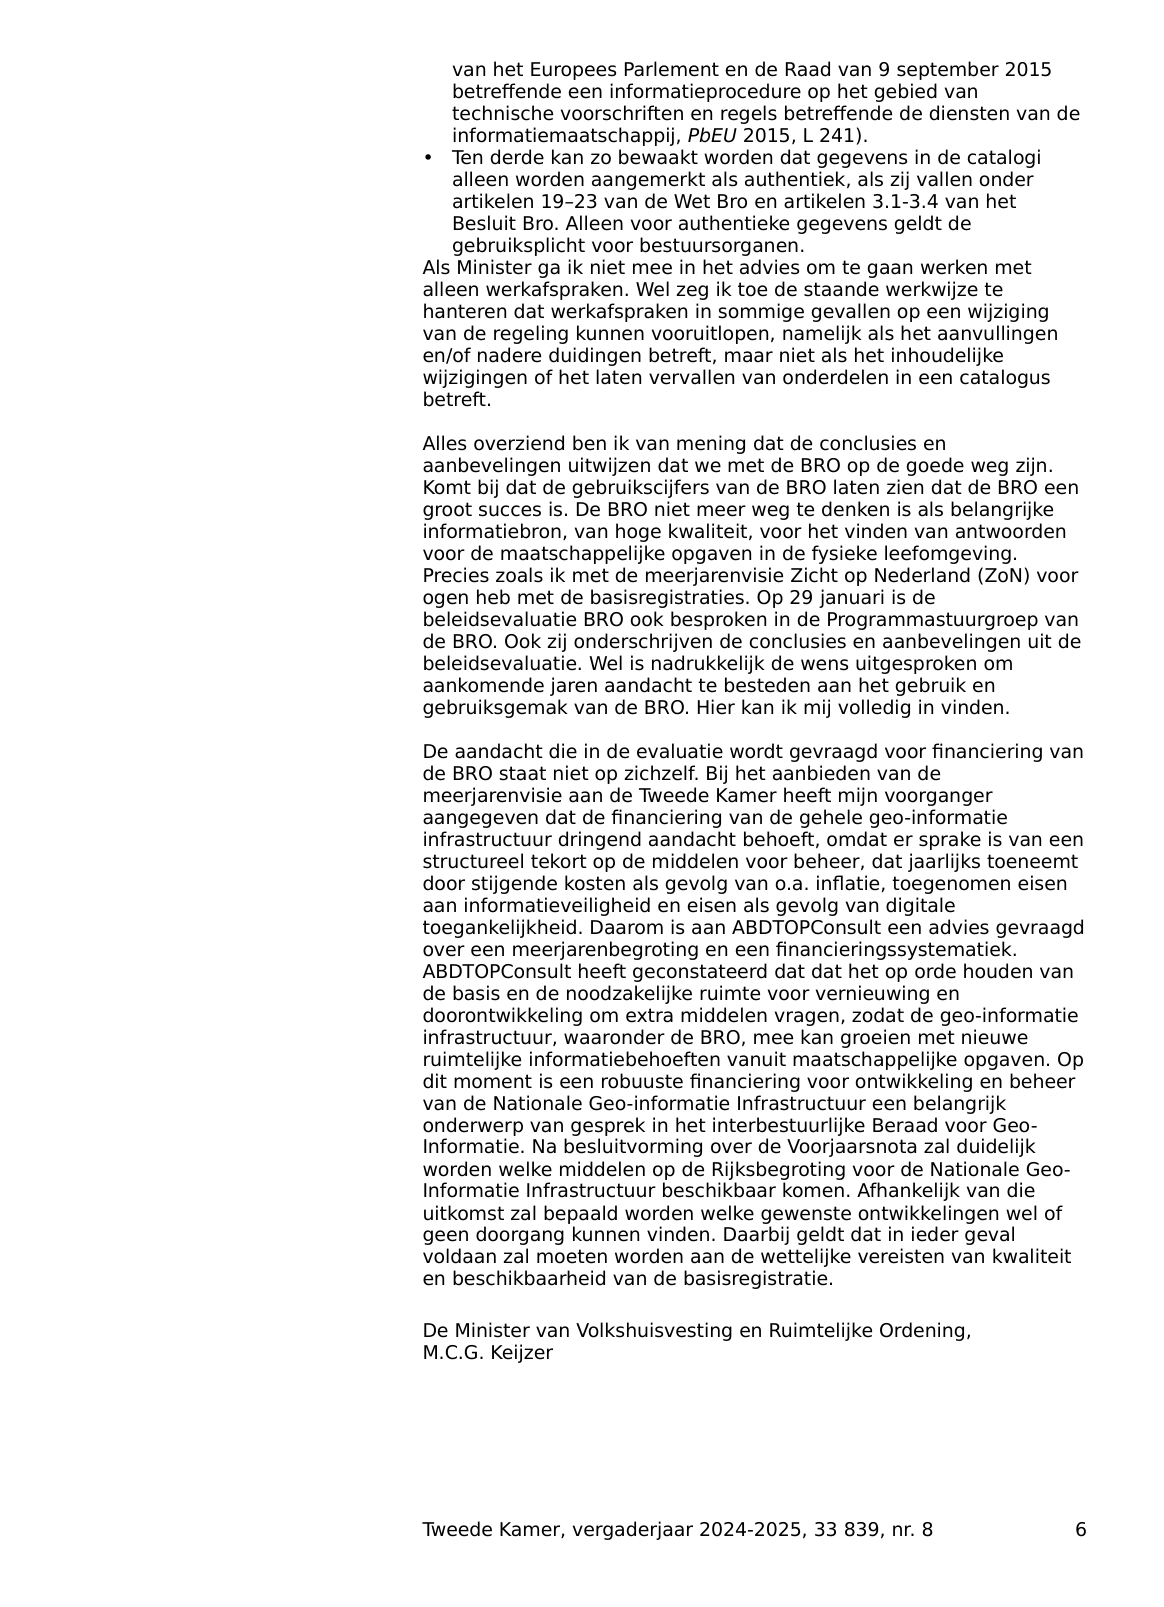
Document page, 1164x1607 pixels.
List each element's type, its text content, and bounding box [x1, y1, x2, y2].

text Als Minister ga ik niet mee in het advies om te gaan werken met alleen werkafspraken. Wel zeg ik toe de staande werkwijze te hanteren dat werkafspraken in sommige gevallen op een wijziging van de regeling kunnen vooruitlopen, namelijk als het aanvullingen en/of nadere duidingen betreft, maar niet als het inhoudelijke wijzigingen of het laten vervallen van onderdelen in een catalogus betreft. [422, 257, 1087, 411]
text De Minister van Volkshuisvesting en Ruimtelijke Ordening, M.C.G. Keijzer [422, 1320, 1087, 1364]
text Alles overziend ben ik van mening dat de conclusies en aanbevelingen uitwijzen dat we met de BRO op de goede weg zijn. Komt bij dat de gebruikscijfers van de BRO laten zien dat de BRO een groot succes is. De BRO niet meer weg te denken is als belangrijke informatiebron, van hoge kwaliteit, voor het vinden van antwoorden voor de maatschappelijke opgaven in de fysieke leefomgeving. Precies zoals ik met de meerjarenvisie Zicht op Nederland (ZoN) voor ogen heb met de basisregistraties. Op 29 januari is de beleidsevaluatie BRO ook besproken in de Programmastuurgroep van de BRO. Ook zij onderschrijven de conclusies en aanbevelingen uit de beleidsevaluatie. Wel is nadrukkelijk de wens uitgesproken om aankomende jaren aandacht te besteden aan het gebruik en gebruiksgemak van de BRO. Hier kan ik mij volledig in vinden. [422, 433, 1087, 719]
text van het Europees Parlement en de Raad van 9 september 2015 betreffende een informatieprocedure op het gebied van technische voorschriften en regels betreffende de diensten van de informatiemaatschappij, PbEU 2015, L 241). [422, 59, 1087, 147]
text • Ten derde kan zo bewaakt worden dat gegevens in de catalogi alleen worden aangemerkt als authentiek, als zij vallen onder artikelen 19–23 van de Wet Bro en artikelen 3.1-3.4 van het Besluit Bro. Alleen voor authentieke gegevens geldt de gebruiksplicht voor bestuursorganen. [422, 147, 1087, 257]
text De aandacht die in de evaluatie wordt gevraagd voor financiering van de BRO staat niet op zichzelf. Bij het aanbieden van de meerjarenvisie aan de Tweede Kamer heeft mijn voorganger aangegeven dat de financiering van de gehele geo-informatie infrastructuur dringend aandacht behoeft, omdat er sprake is van een structureel tekort op de middelen voor beheer, dat jaarlijks toeneemt door stijgende kosten als gevolg van o.a. inflatie, toegenomen eisen aan informatieveiligheid en eisen als gevolg van digitale toegankelijkheid. Daarom is aan ABDTOPConsult een advies gevraagd over een meerjarenbegroting en een financieringssystematiek. ABDTOPConsult heeft geconstateerd dat dat het op orde houden van de basis en de noodzakelijke ruimte voor vernieuwing en doorontwikkeling om extra middelen vragen, zodat de geo-informatie infrastructuur, waaronder de BRO, mee kan groeien met nieuwe ruimtelijke informatiebehoeften vanuit maatschappelijke opgaven. Op dit moment is een robuuste financiering voor ontwikkeling en beheer van de Nationale Geo-informatie Infrastructuur een belangrijk onderwerp van gesprek in het interbestuurlijke Beraad voor Geo-Informatie. Na besluitvorming over de Voorjaarsnota zal duidelijk worden welke middelen op de Rijksbegroting voor de Nationale Geo-Informatie Infrastructuur beschikbaar komen. Afhankelijk van die uitkomst zal bepaald worden welke gewenste ontwikkelingen wel of geen doorgang kunnen vinden. Daarbij geldt dat in ieder geval voldaan zal moeten worden aan de wettelijke vereisten van kwaliteit en beschikbaarheid van de basisregistratie. [422, 741, 1087, 1290]
